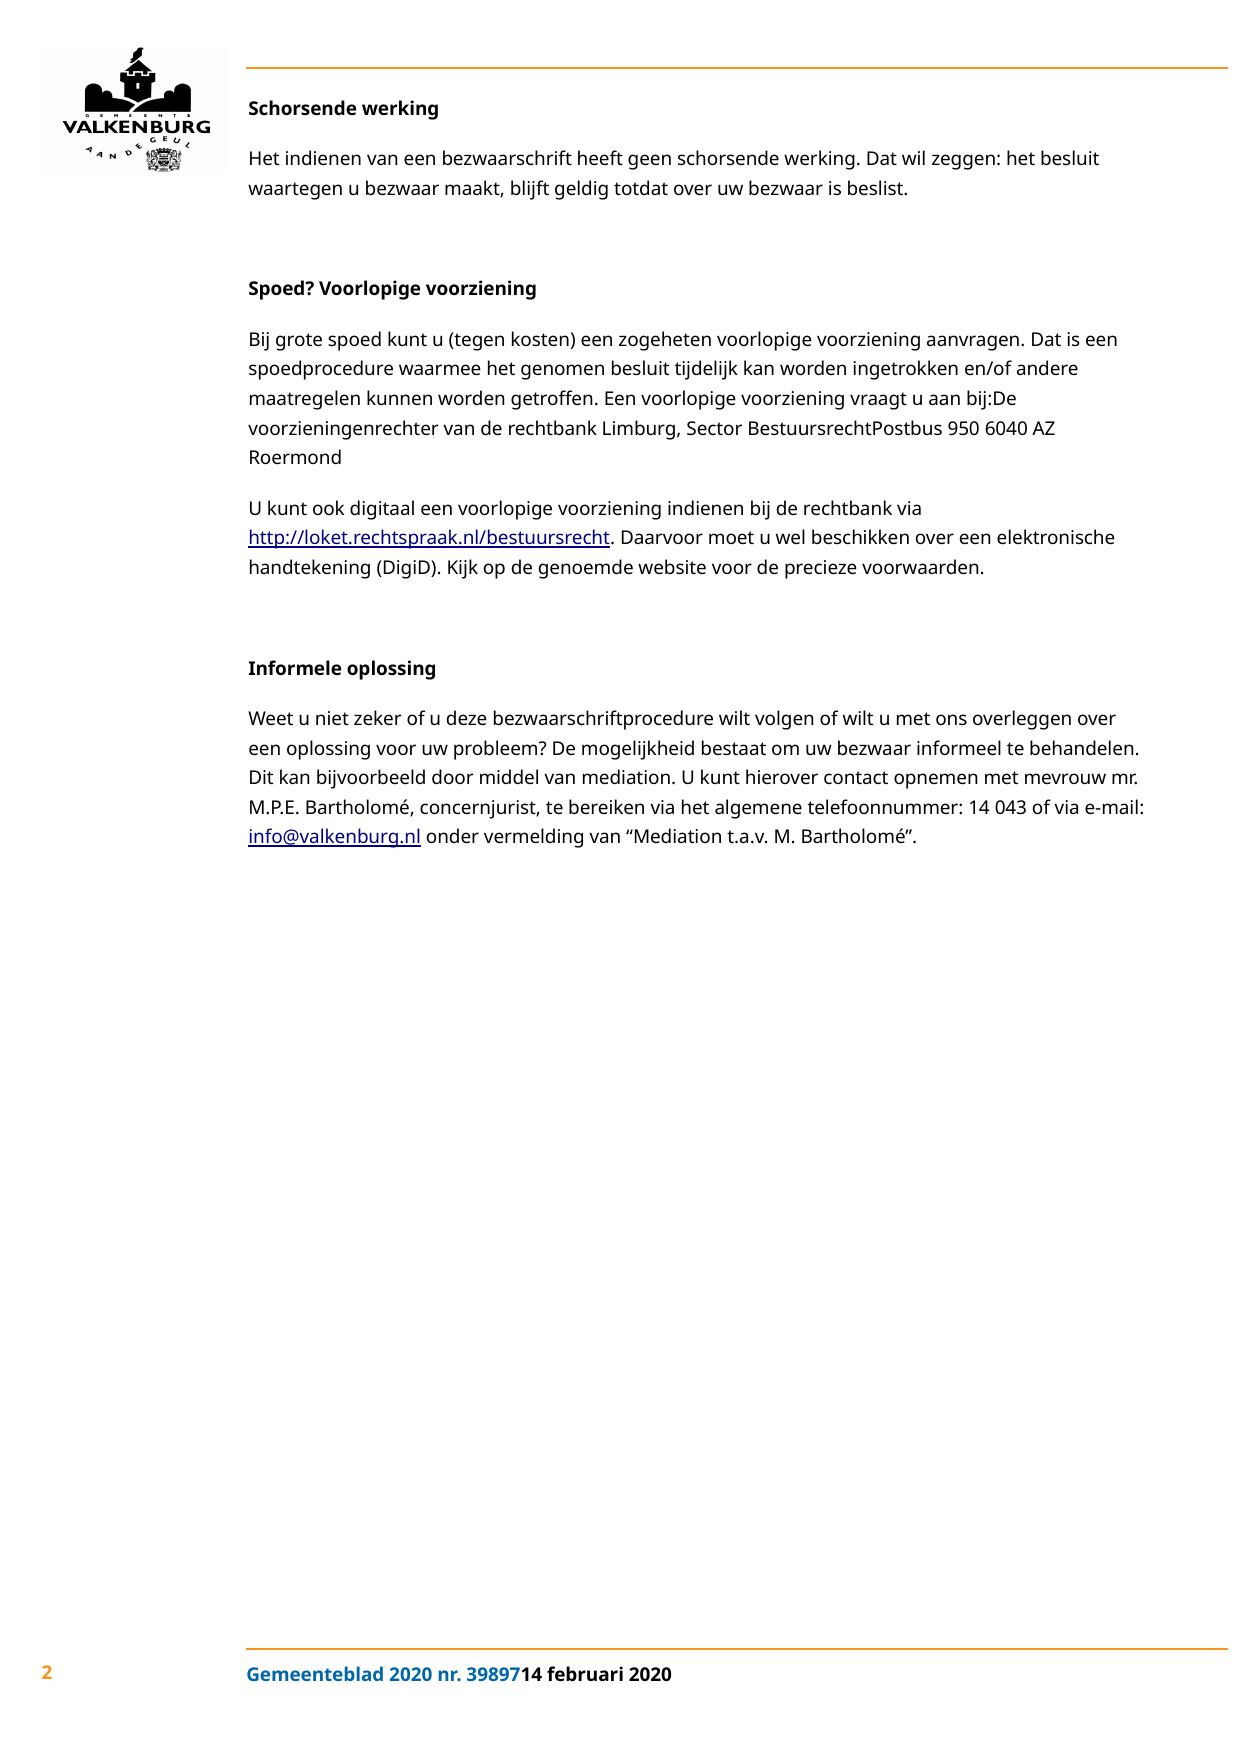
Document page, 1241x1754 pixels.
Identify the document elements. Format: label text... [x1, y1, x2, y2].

text Informele oplossing [248, 655, 1152, 681]
text Het indienen van een bezwaarschrift heeft geen schorsende werking. Dat wil zeggen: het besluit waartegen u bezwaar maakt, blijft geldig totdat over uw bezwaar is beslist. [248, 145, 1152, 201]
text Weet u niet zeker of u deze bezwaarschriftprocedure wilt volgen of wilt u met ons overleggen over een oplossing voor uw probleem? De mogelijkheid bestaat om uw bezwaar informeel te behandelen. Dit kan bijvoorbeeld door middel van mediation. U kunt hierover contact opnemen met mevrouw mr. M.P.E. Bartholomé, concernjurist, te bereiken via het algemene telefoonnummer: 14 043 of via e-mail: info@valkenburg.nl onder vermelding van “Mediation t.a.v. M. Bartholomé”. [248, 705, 1152, 849]
text Bij grote spoed kunt u (tegen kosten) een zogeheten voorlopige voorziening aanvragen. Dat is een spoedprocedure waarmee het genomen besluit tijdelijk kan worden ingetrokken en/of andere maatregelen kunnen worden getroffen. Een voorlopige voorziening vraagt u aan bij:De voorzieningenrechter van de rechtbank Limburg, Sector BestuursrechtPostbus 950 6040 AZ Roermond [248, 326, 1152, 470]
picture [41, 47, 231, 172]
text Spoed? Voorlopige voorziening [248, 276, 1152, 301]
text U kunt ook digitaal een voorlopige voorziening indienen bij de rechtbank via http://loket.rechtspraak.nl/bestuursrecht. Daarvoor moet u wel beschikken over een elektronische handtekening (DigiD). Kijk op de genoemde website voor de precieze voorwaarden. [248, 495, 1152, 580]
text Schorsende werking [248, 95, 1152, 121]
